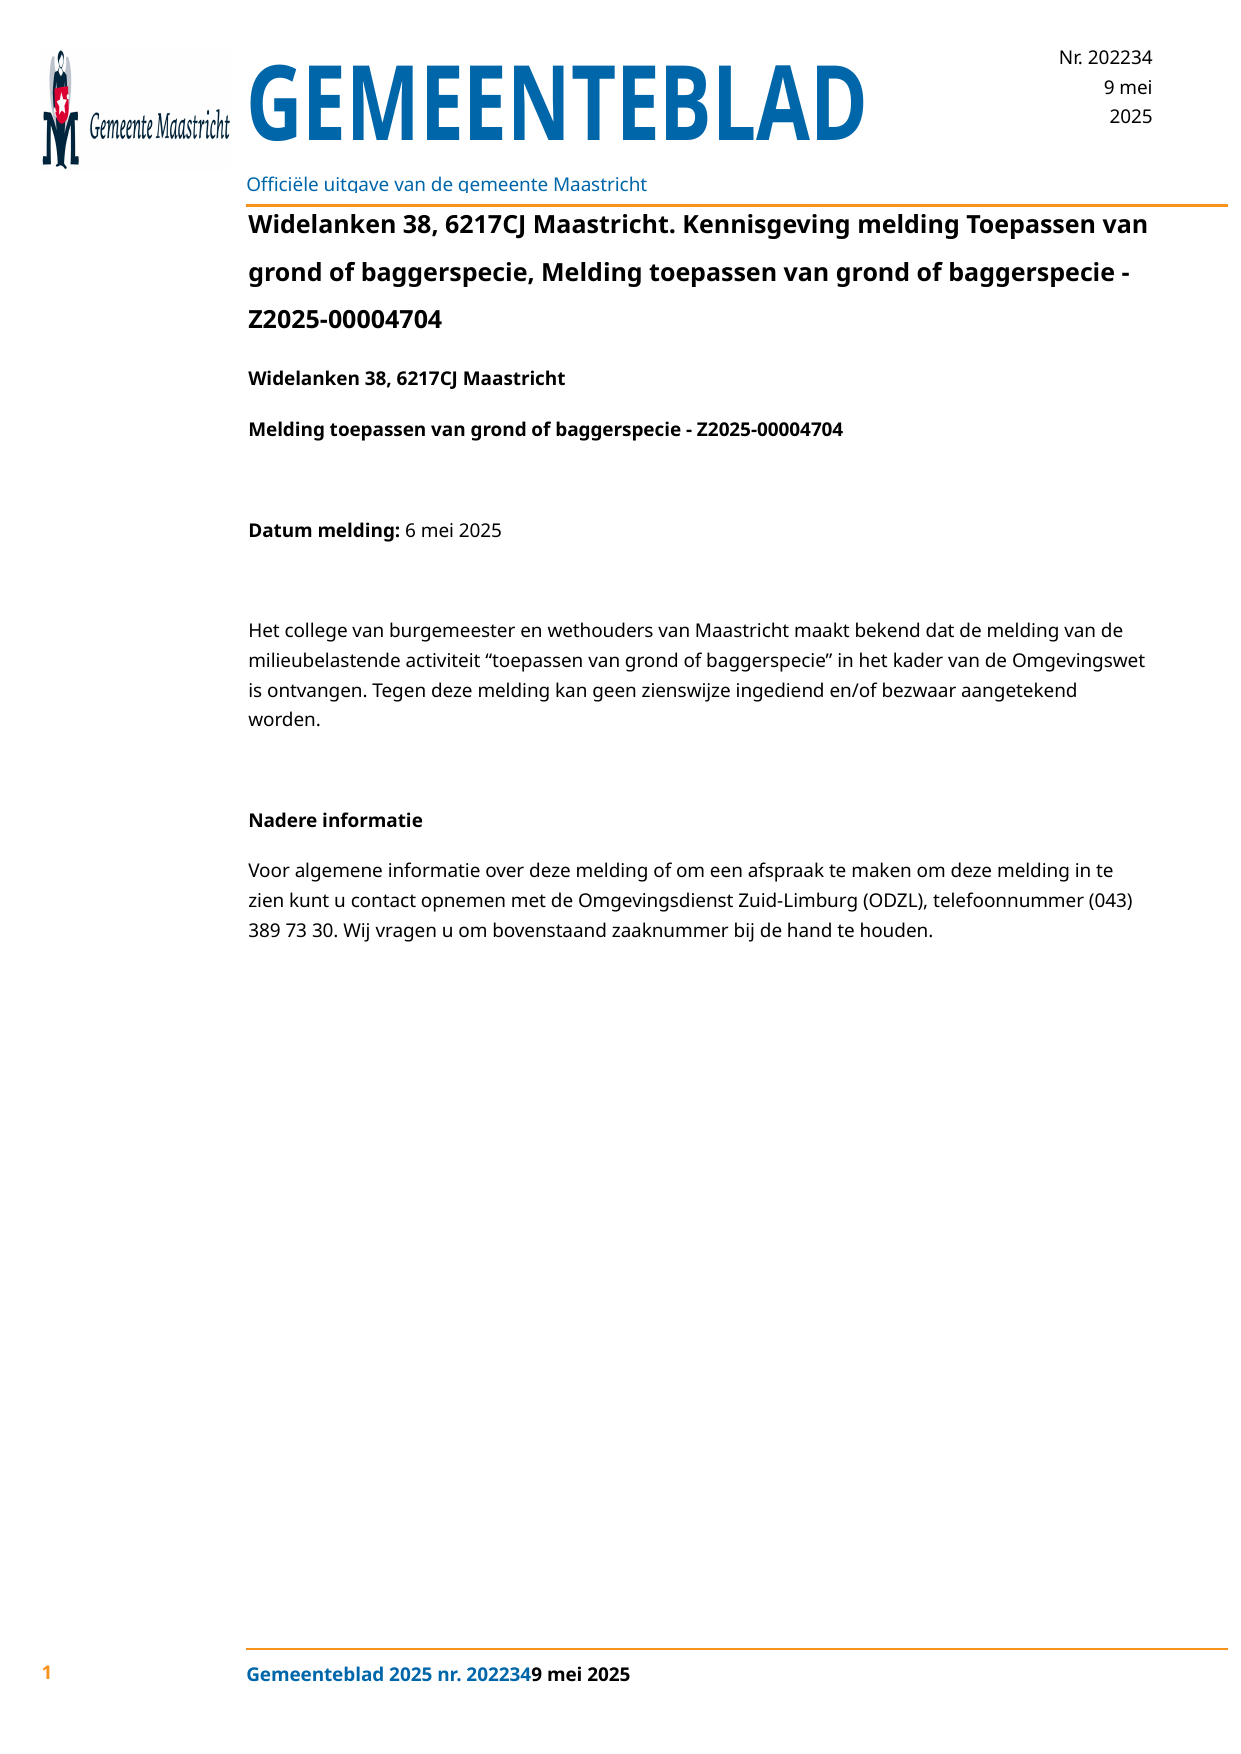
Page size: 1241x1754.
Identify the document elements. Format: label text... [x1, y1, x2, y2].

text Melding toepassen van grond of baggerspecie - Z2025-00004704 [248, 416, 1152, 442]
text Het college van burgemeester en wethouders van Maastricht maakt bekend dat de melding van de milieubelastende activiteit “toepassen van grond of baggerspecie” in het kader van de Omgevingswet is ontvangen. Tegen deze melding kan geen zienswijze ingediend en/of bezwaar aangetekend worden. [248, 618, 1152, 732]
picture [41, 47, 231, 172]
text Widelanken 38, 6217CJ Maastricht. Kennisgeving melding Toepassen van grond of baggerspecie, Melding toepassen van grond of baggerspecie - Z2025-00004704 [248, 207, 1152, 336]
text Datum melding: 6 mei 2025 [248, 517, 1152, 542]
text Voor algemene informatie over deze melding of om een afspraak te maken om deze melding in te zien kunt u contact opnemen met de Omgevingsdienst Zuid-Limburg (ODZL), telefoonnummer (043) 389 73 30. Wij vragen u om bovenstaand zaaknummer bij de hand te houden. [248, 858, 1152, 942]
text Nadere informatie [248, 807, 1152, 833]
text Widelanken 38, 6217CJ Maastricht [248, 366, 1152, 391]
